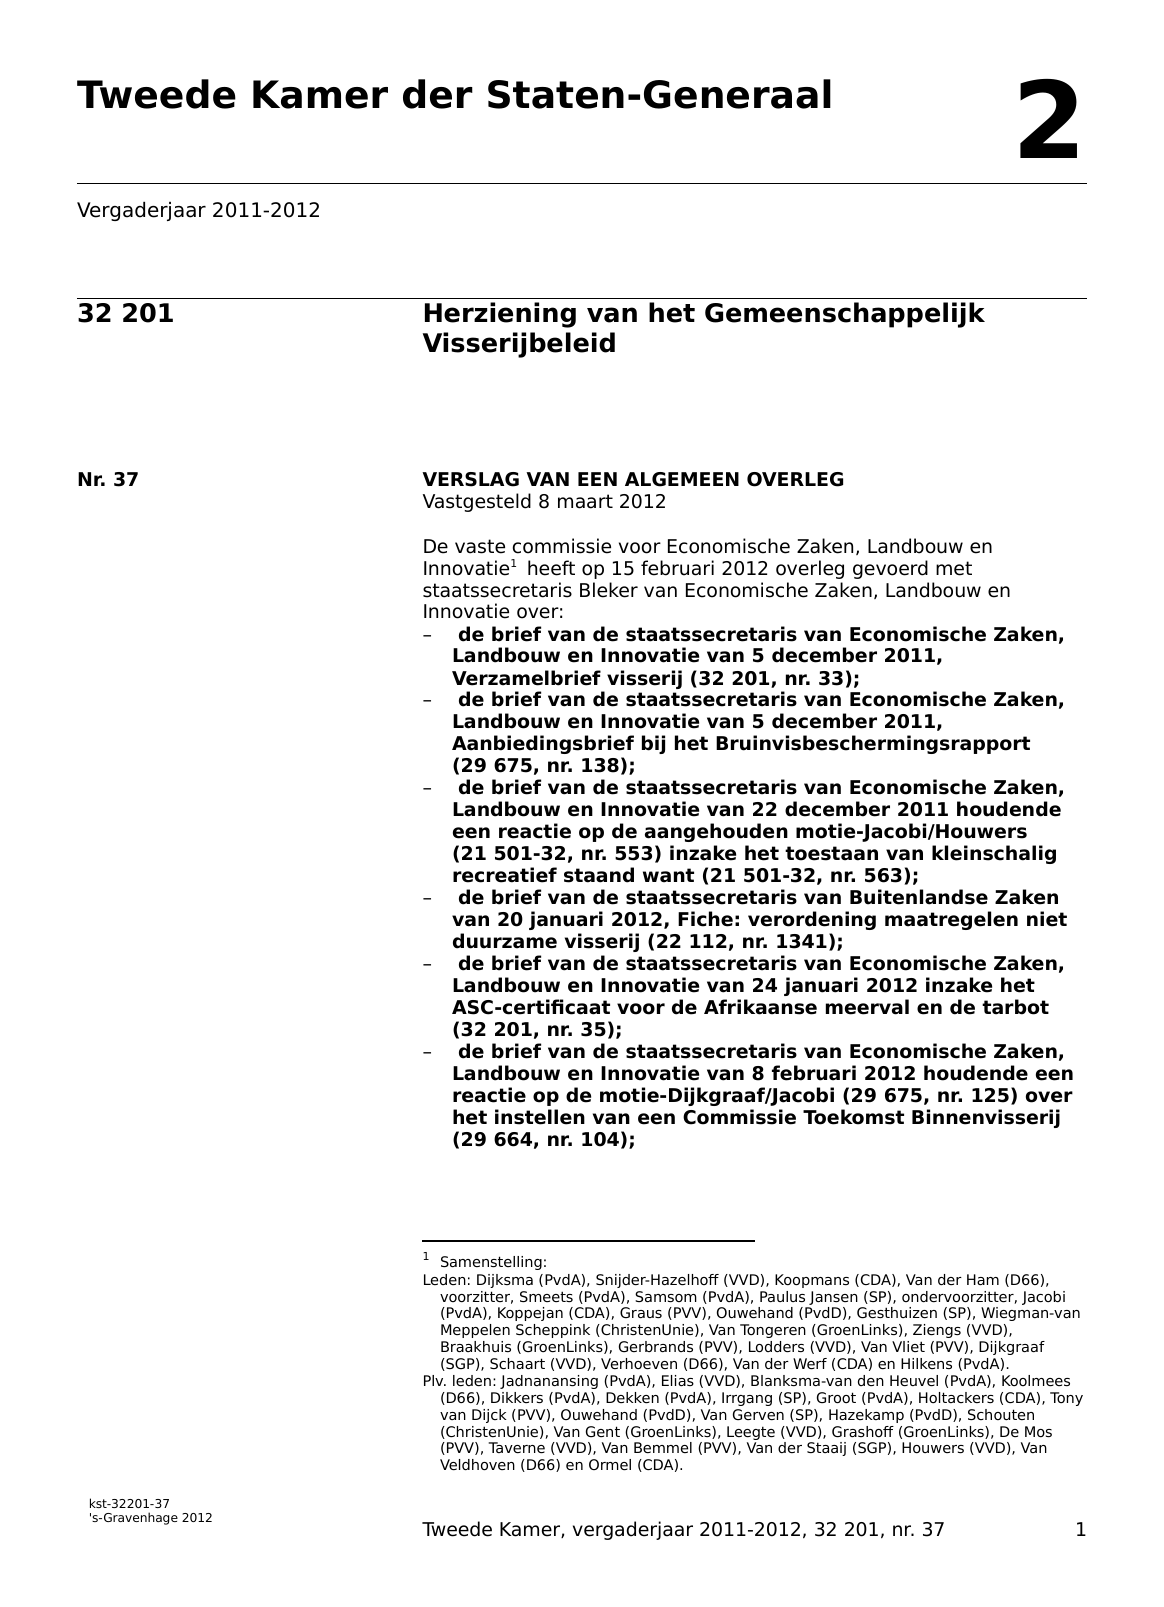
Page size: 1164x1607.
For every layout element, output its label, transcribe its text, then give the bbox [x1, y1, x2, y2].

text – de brief van de staatssecretaris van Economische Zaken, Landbouw en Innovatie van 24 januari 2012 inzake het ASC-certificaat voor de Afrikaanse meerval en de tarbot (32 201, nr. 35); [422, 953, 1087, 1041]
text – de brief van de staatssecretaris van Economische Zaken, Landbouw en Innovatie van 5 december 2011, Verzamelbrief visserij (32 201, nr. 33); [422, 623, 1087, 689]
text De vaste commissie voor Economische Zaken, Landbouw en Innovatie heeft op 15 februari 2012 overleg gevoerd met staatssecretaris Bleker van Economische Zaken, Landbouw en Innovatie over: [422, 536, 1087, 623]
subtitle 32 201 Herziening van het Gemeenschappelijk Visserijbeleid [77, 299, 1087, 358]
table_cell Vergaderjaar 2011-2012 [77, 184, 1087, 298]
text kst-32201-37 [88, 1497, 323, 1511]
text – de brief van de staatssecretaris van Economische Zaken, Landbouw en Innovatie van 5 december 2011, Aanbiedingsbrief bij het Bruinvisbeschermingsrapport (29 675, nr. 138); [422, 689, 1087, 777]
text Samenstelling: [422, 1250, 1087, 1272]
table_header Tweede Kamer der Staten-Generaal [77, 59, 886, 183]
text – de brief van de staatssecretaris van Economische Zaken, Landbouw en Innovatie van 8 februari 2012 houdende een reactie op de motie-Dijkgraaf/Jacobi (29 675, nr. 125) over het instellen van een Commissie Toekomst Binnenvisserij (29 664, nr. 104); [422, 1041, 1087, 1151]
text Vastgesteld 8 maart 2012 [422, 491, 1087, 513]
text Plv. leden: Jadnanansing (PvdA), Elias (VVD), Blanksma-van den Heuvel (PvdA), Koolmees (D66), Dikkers (PvdA), Dekken (PvdA), Irrgang (SP), Groot (PvdA), Holtackers (CDA), Tony van Dijck (PVV), Ouwehand (PvdD), Van Gerven (SP), Hazekamp (PvdD), Schouten (ChristenUnie), Van Gent (GroenLinks), Leegte (VVD), Grashoff (GroenLinks), De Mos (PVV), Taverne (VVD), Van Bemmel (PVV), Van der Staaij (SGP), Houwers (VVD), Van Veldhoven (D66) en Ormel (CDA). [422, 1373, 1087, 1474]
text – de brief van de staatssecretaris van Economische Zaken, Landbouw en Innovatie van 22 december 2011 houdende een reactie op de aangehouden motie-Jacobi/Houwers (21 501-32, nr. 553) inzake het toestaan van kleinschalig recreatief staand want (21 501-32, nr. 563); [422, 777, 1087, 887]
table_header 2 [886, 59, 1087, 183]
text – de brief van de staatssecretaris van Buitenlandse Zaken van 20 januari 2012, Fiche: verordening maatregelen niet duurzame visserij (22 112, nr. 1341); [422, 887, 1087, 953]
text 's-Gravenhage 2012 [88, 1511, 323, 1525]
subtitle Nr. 37 VERSLAG VAN EEN ALGEMEEN OVERLEG [77, 469, 1087, 491]
text Leden: Dijksma (PvdA), Snijder-Hazelhoff (VVD), Koopmans (CDA), Van der Ham (D66), voorzitter, Smeets (PvdA), Samsom (PvdA), Paulus Jansen (SP), ondervoorzitter, Jacobi (PvdA), Koppejan (CDA), Graus (PVV), Ouwehand (PvdD), Gesthuizen (SP), Wiegman-van Meppelen Scheppink (ChristenUnie), Van Tongeren (GroenLinks), Ziengs (VVD), Braakhuis (GroenLinks), Gerbrands (PVV), Lodders (VVD), Van Vliet (PVV), Dijkgraaf (SGP), Schaart (VVD), Verhoeven (D66), Van der Werf (CDA) en Hilkens (PvdA). [422, 1272, 1087, 1373]
